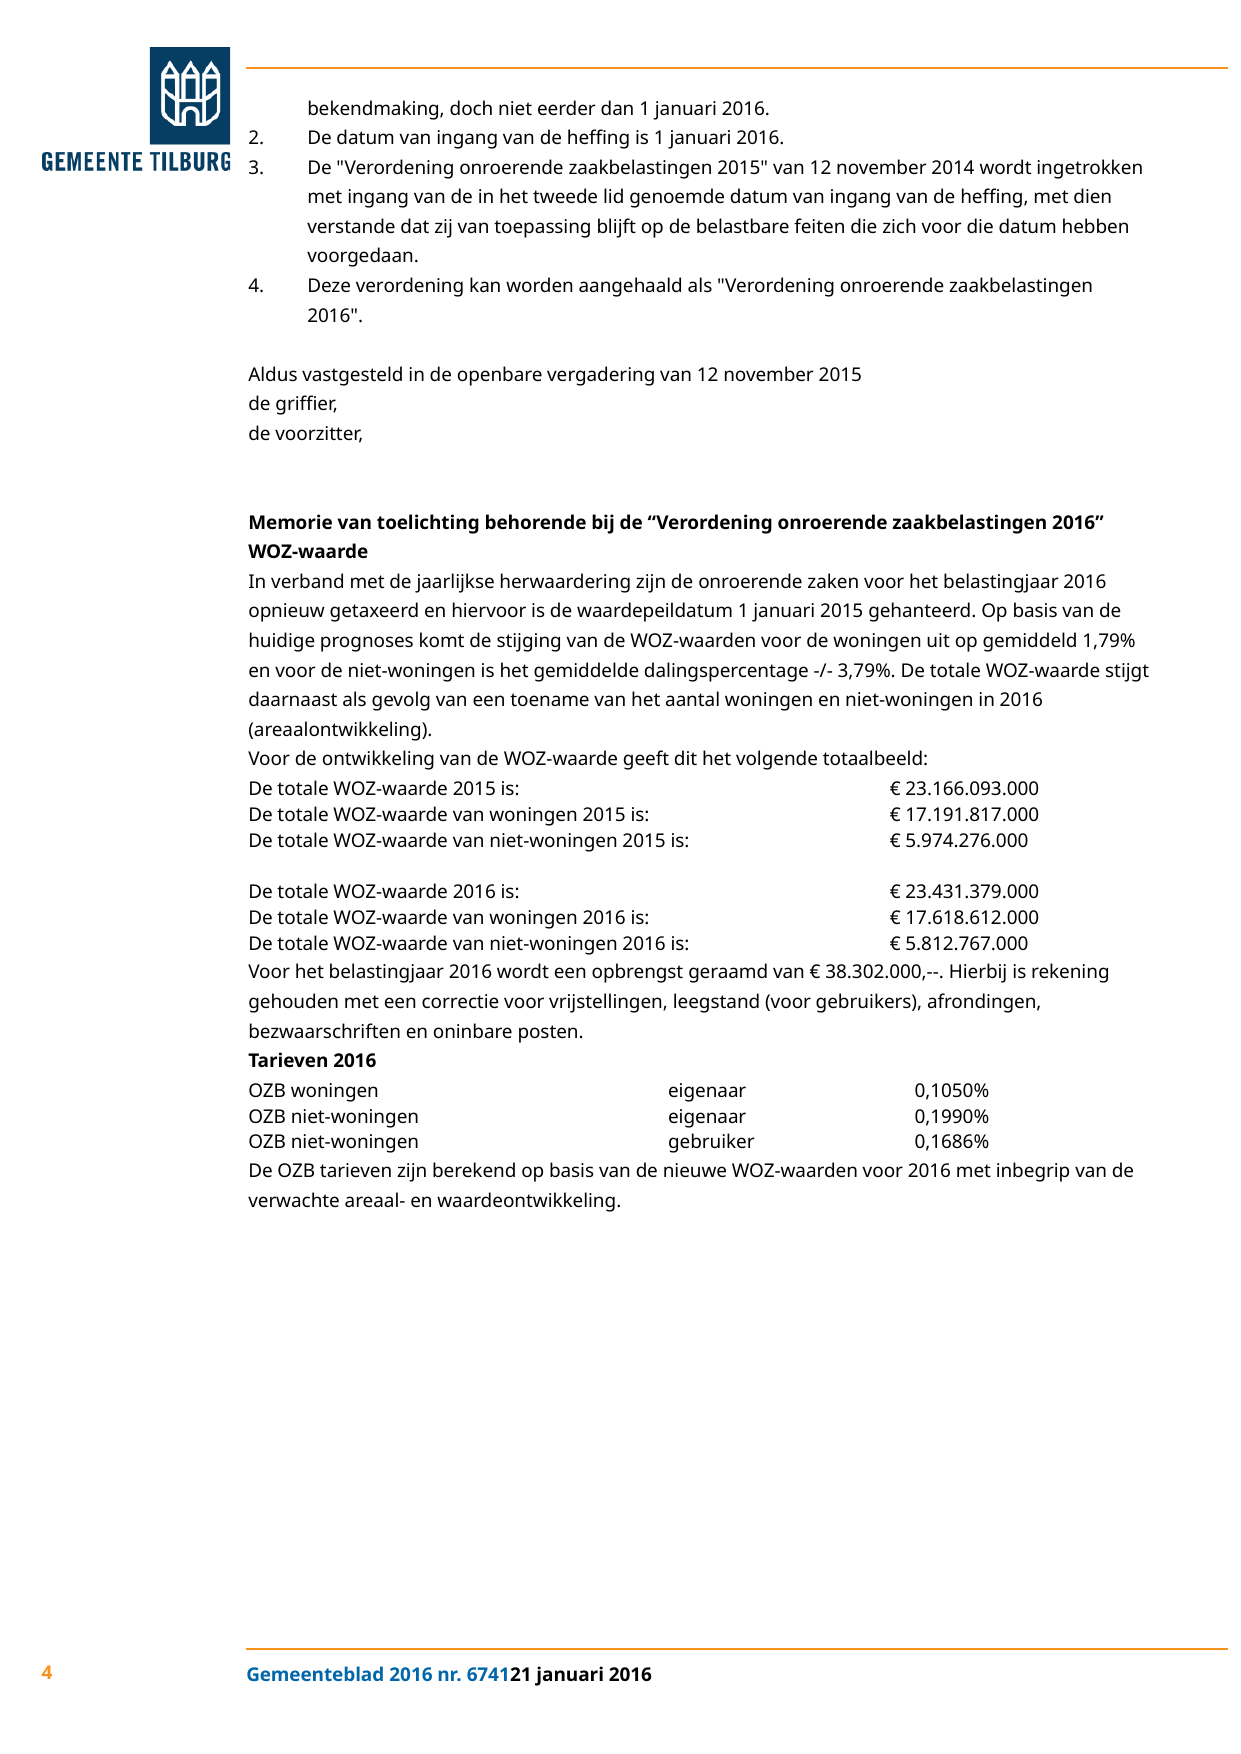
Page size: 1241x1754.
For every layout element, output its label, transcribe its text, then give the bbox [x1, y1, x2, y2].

table_cell gebruiker [668, 1129, 914, 1154]
table_cell € 23.431.379.000 [890, 878, 1152, 904]
table_cell eigenaar [668, 1103, 914, 1128]
text Memorie van toelichting behorende bij de “Verordening onroerende zaakbelastingen 2016” [248, 509, 1152, 535]
table_header € 23.166.093.000 [890, 775, 1152, 801]
table_cell 0,1686% [914, 1129, 1152, 1154]
text de griffier, [248, 391, 1152, 416]
list De datum van ingang van de heffing is 1 januari 2016. [248, 124, 1152, 150]
text WOZ-waarde [248, 538, 1152, 564]
table_header De totale WOZ-waarde 2015 is: [248, 775, 889, 801]
table_cell De totale WOZ-waarde van niet-woningen 2015 is: [248, 827, 889, 852]
table_cell [890, 853, 1152, 878]
list Deze verordening kan worden aangehaald als "Verordening onroerende zaakbelastingen 2016". [248, 272, 1152, 328]
table_cell OZB niet-woningen [248, 1129, 668, 1154]
text Tarieven 2016 [248, 1047, 1152, 1073]
table_cell € 17.618.612.000 [890, 904, 1152, 930]
text Voor de ontwikkeling van de WOZ-waarde geeft dit het volgende totaalbeeld: [248, 746, 1152, 771]
table_cell [248, 853, 889, 878]
text Aldus vastgesteld in de openbare vergadering van 12 november 2015 [248, 361, 1152, 387]
table_cell € 5.974.276.000 [890, 827, 1152, 852]
text De OZB tarieven zijn berekend op basis van de nieuwe WOZ-waarden voor 2016 met inbegrip van de verwachte areaal- en waardeontwikkeling. [248, 1157, 1152, 1213]
list De "Verordening onroerende zaakbelastingen 2015" van 12 november 2014 wordt ingetrokken met ingang van de in het tweede lid genoemde datum van ingang van de heffing, met dien verstande dat zij van toepassing blijft op de belastbare feiten die zich voor die datum hebben voorgedaan. [248, 154, 1152, 268]
table_cell OZB niet-woningen [248, 1103, 668, 1128]
picture [41, 47, 231, 172]
table_header 0,1050% [914, 1077, 1152, 1103]
text de voorzitter, [248, 420, 1152, 446]
table_cell De totale WOZ-waarde van niet-woningen 2016 is: [248, 930, 889, 955]
table_cell € 5.812.767.000 [890, 930, 1152, 955]
text In verband met de jaarlijkse herwaardering zijn de onroerende zaken voor het belastingjaar 2016 opnieuw getaxeerd en hiervoor is de waardepeildatum 1 januari 2015 gehanteerd. Op basis van de huidige prognoses komt de stijging van de WOZ-waarden voor de woningen uit op gemiddeld 1,79% en voor de niet-woningen is het gemiddelde dalingspercentage -/- 3,79%. De totale WOZ-waarde stijgt daarnaast als gevolg van een toename van het aantal woningen en niet-woningen in 2016 (areaalontwikkeling). [248, 568, 1152, 742]
table_cell De totale WOZ-waarde 2016 is: [248, 878, 889, 904]
table_cell De totale WOZ-waarde van woningen 2015 is: [248, 801, 889, 827]
table_header OZB woningen [248, 1077, 668, 1103]
table_cell 0,1990% [914, 1103, 1152, 1128]
table_header eigenaar [668, 1077, 914, 1103]
table_cell De totale WOZ-waarde van woningen 2016 is: [248, 904, 889, 930]
table_cell € 17.191.817.000 [890, 801, 1152, 827]
list bekendmaking, doch niet eerder dan 1 januari 2016. [248, 95, 1152, 121]
text Voor het belastingjaar 2016 wordt een opbrengst geraamd van € 38.302.000,--. Hierbij is rekening gehouden met een correctie voor vrijstellingen, leegstand (voor gebruikers), afrondingen, bezwaarschriften en oninbare posten. [248, 959, 1152, 1043]
